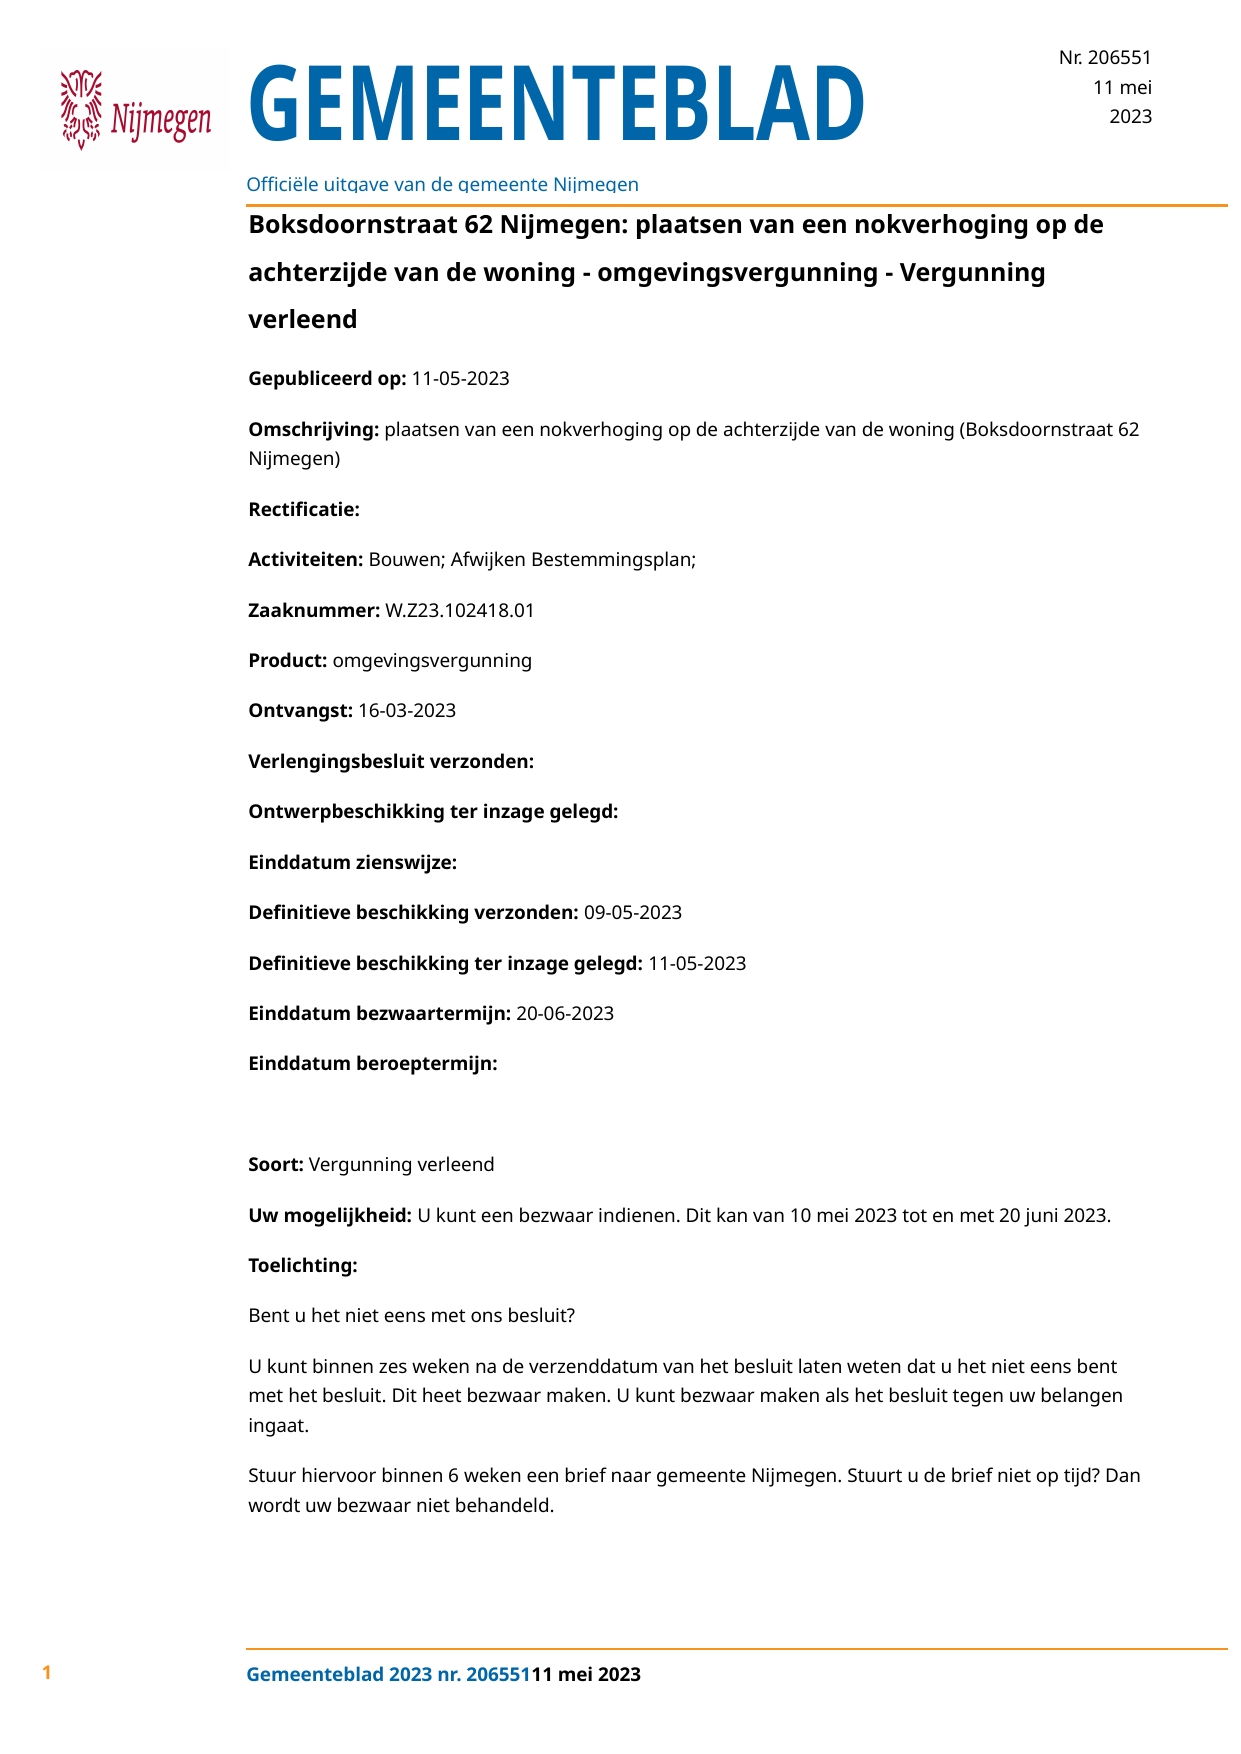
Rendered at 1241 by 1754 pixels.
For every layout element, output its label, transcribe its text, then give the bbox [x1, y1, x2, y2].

text Uw mogelijkheid: U kunt een bezwaar indienen. Dit kan van 10 mei 2023 tot en met 20 juni 2023. [248, 1202, 1152, 1227]
text Boksdoornstraat 62 Nijmegen: plaatsen van een nokverhoging op de achterzijde van de woning - omgevingsvergunning - Vergunning verleend [248, 207, 1152, 336]
text Verlengingsbesluit verzonden: [248, 748, 1152, 774]
text Bent u het niet eens met ons besluit? [248, 1303, 1152, 1328]
text Toelichting: [248, 1252, 1152, 1278]
text Ontvangst: 16-03-2023 [248, 698, 1152, 723]
text Definitieve beschikking ter inzage gelegd: 11-05-2023 [248, 950, 1152, 975]
text Definitieve beschikking verzonden: 09-05-2023 [248, 899, 1152, 925]
text Product: omgevingsvergunning [248, 647, 1152, 673]
text Stuur hiervoor binnen 6 weken een brief naar gemeente Nijmegen. Stuurt u de brief niet op tijd? Dan wordt uw bezwaar niet behandeld. [248, 1463, 1152, 1518]
text Einddatum zienswijze: [248, 849, 1152, 874]
text Zaaknummer: W.Z23.102418.01 [248, 597, 1152, 622]
text Rectificatie: [248, 496, 1152, 522]
text Einddatum bezwaartermijn: 20-06-2023 [248, 1000, 1152, 1026]
text Activiteiten: Bouwen; Afwijken Bestemmingsplan; [248, 546, 1152, 572]
text Ontwerpbeschikking ter inzage gelegd: [248, 798, 1152, 824]
text Soort: Vergunning verleend [248, 1151, 1152, 1177]
text Gepubliceerd op: 11-05-2023 [248, 366, 1152, 391]
picture [41, 47, 231, 172]
text Omschrijving: plaatsen van een nokverhoging op de achterzijde van de woning (Boksdoornstraat 62 Nijmegen) [248, 416, 1152, 471]
text U kunt binnen zes weken na de verzenddatum van het besluit laten weten dat u het niet eens bent met het besluit. Dit heet bezwaar maken. U kunt bezwaar maken als het besluit tegen uw belangen ingaat. [248, 1353, 1152, 1438]
text Einddatum beroeptermijn: [248, 1051, 1152, 1076]
